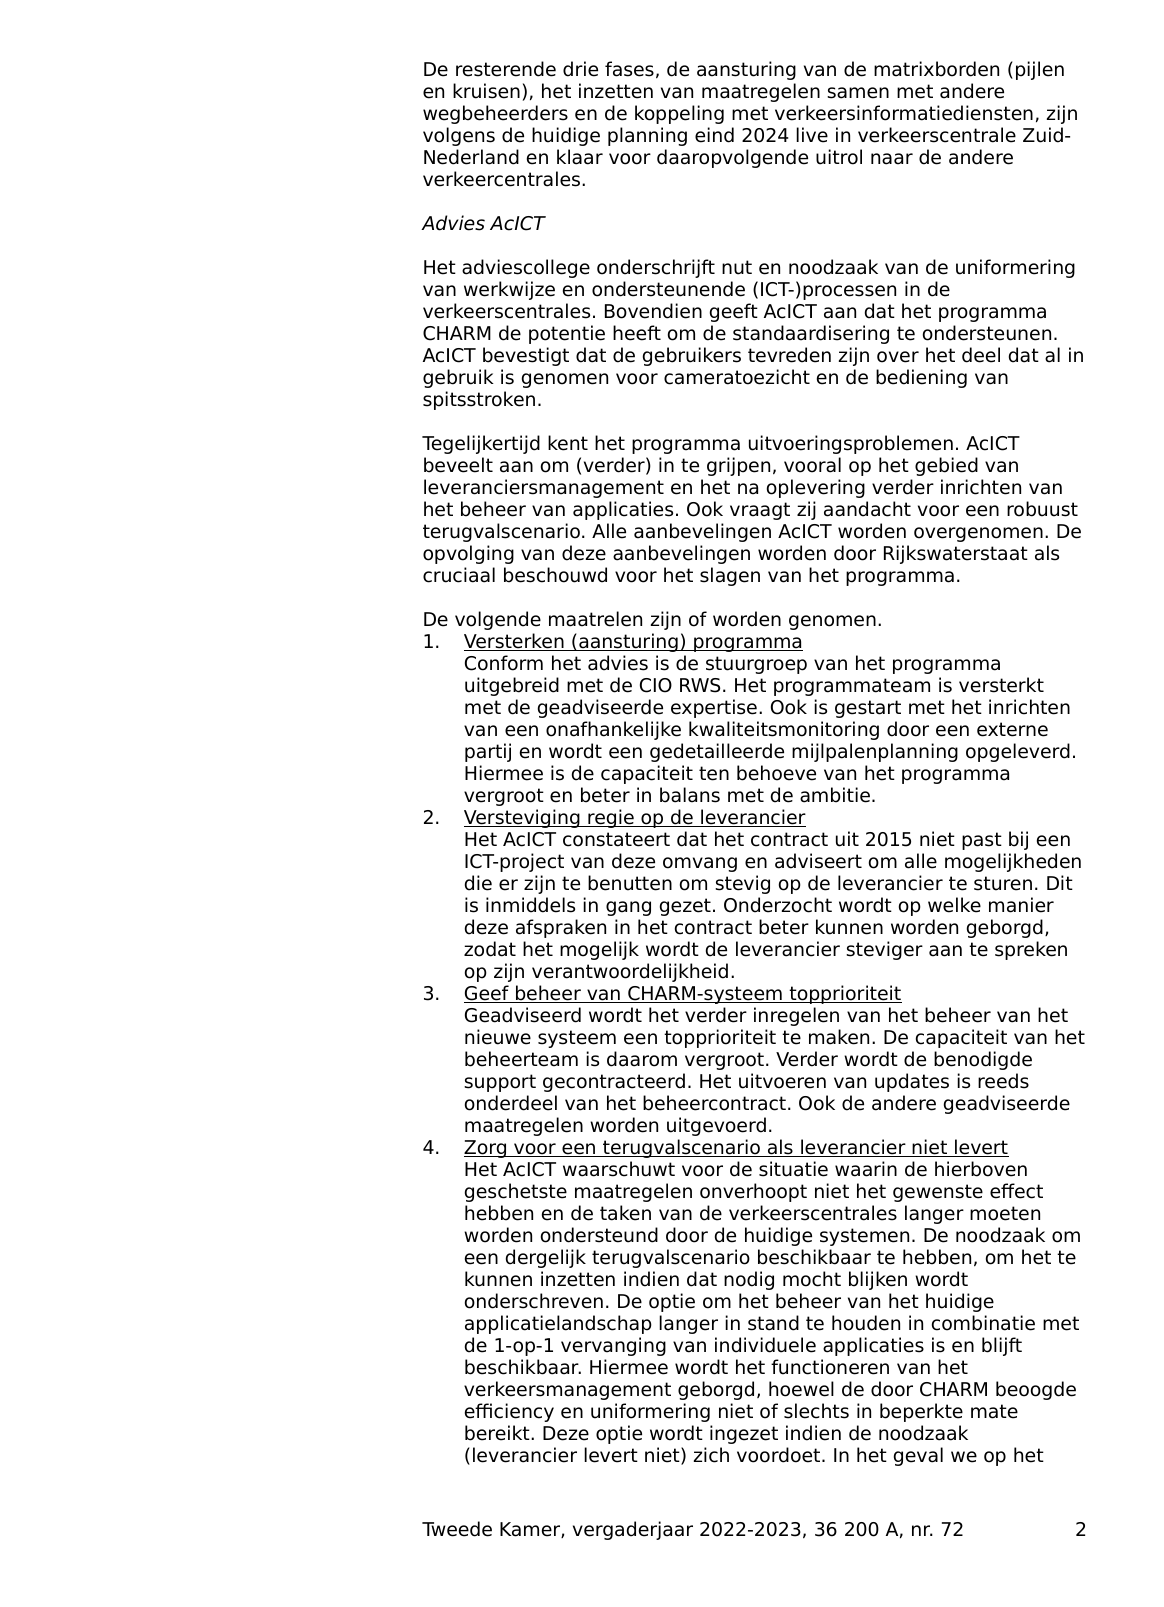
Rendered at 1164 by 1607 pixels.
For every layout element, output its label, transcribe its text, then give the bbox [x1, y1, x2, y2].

text De resterende drie fases, de aansturing van de matrixborden (pijlen en kruisen), het inzetten van maatregelen samen met andere wegbeheerders en de koppeling met verkeersinformatiediensten, zijn volgens de huidige planning eind 2024 live in verkeerscentrale Zuid-Nederland en klaar voor daaropvolgende uitrol naar de andere verkeercentrales. [422, 59, 1087, 191]
text Het AcICT constateert dat het contract uit 2015 niet past bij een ICT-project van deze omvang en adviseert om alle mogelijkheden die er zijn te benutten om stevig op de leverancier te sturen. Dit is inmiddels in gang gezet. Onderzocht wordt op welke manier deze afspraken in het contract beter kunnen worden geborgd, zodat het mogelijk wordt de leverancier steviger aan te spreken op zijn verantwoordelijkheid. [464, 829, 1087, 983]
text Geadviseerd wordt het verder inregelen van het beheer van het nieuwe systeem een topprioriteit te maken. De capaciteit van het beheerteam is daarom vergroot. Verder wordt de benodigde support gecontracteerd. Het uitvoeren van updates is reeds onderdeel van het beheercontract. Ook de andere geadviseerde maatregelen worden uitgevoerd. [464, 1005, 1087, 1137]
text De volgende maatrelen zijn of worden genomen. [422, 609, 1087, 631]
text Het adviescollege onderschrijft nut en noodzaak van de uniformering van werkwijze en ondersteunende (ICT-)processen in de verkeerscentrales. Bovendien geeft AcICT aan dat het programma CHARM de potentie heeft om de standaardisering te ondersteunen. AcICT bevestigt dat de gebruikers tevreden zijn over het deel dat al in gebruik is genomen voor cameratoezicht en de bediening van spitsstroken. [422, 257, 1087, 411]
text 1. Versterken (aansturing) programma [422, 631, 1087, 653]
text 2. Versteviging regie op de leverancier [422, 807, 1087, 829]
text 3. Geef beheer van CHARM-systeem topprioriteit [422, 983, 1087, 1005]
subtitle Advies AcICT [422, 213, 1087, 235]
text 4. Zorg voor een terugvalscenario als leverancier niet levert [422, 1137, 1087, 1159]
text Het AcICT waarschuwt voor de situatie waarin de hierboven geschetste maatregelen onverhoopt niet het gewenste effect hebben en de taken van de verkeerscentrales langer moeten worden ondersteund door de huidige systemen. De noodzaak om een dergelijk terugvalscenario beschikbaar te hebben, om het te kunnen inzetten indien dat nodig mocht blijken wordt onderschreven. De optie om het beheer van het huidige applicatielandschap langer in stand te houden in combinatie met de 1-op-1 vervanging van individuele applicaties is en blijft beschikbaar. Hiermee wordt het functioneren van het verkeersmanagement geborgd, hoewel de door CHARM beoogde efficiency en uniformering niet of slechts in beperkte mate bereikt. Deze optie wordt ingezet indien de noodzaak (leverancier levert niet) zich voordoet. In het geval we op het [464, 1159, 1087, 1467]
text Tegelijkertijd kent het programma uitvoeringsproblemen. AcICT beveelt aan om (verder) in te grijpen, vooral op het gebied van leveranciersmanagement en het na oplevering verder inrichten van het beheer van applicaties. Ook vraagt zij aandacht voor een robuust terugvalscenario. Alle aanbevelingen AcICT worden overgenomen. De opvolging van deze aanbevelingen worden door Rijkswaterstaat als cruciaal beschouwd voor het slagen van het programma. [422, 433, 1087, 587]
text Conform het advies is de stuurgroep van het programma uitgebreid met de CIO RWS. Het programmateam is versterkt met de geadviseerde expertise. Ook is gestart met het inrichten van een onafhankelijke kwaliteitsmonitoring door een externe partij en wordt een gedetailleerde mijlpalenplanning opgeleverd. Hiermee is de capaciteit ten behoeve van het programma vergroot en beter in balans met de ambitie. [464, 653, 1087, 807]
